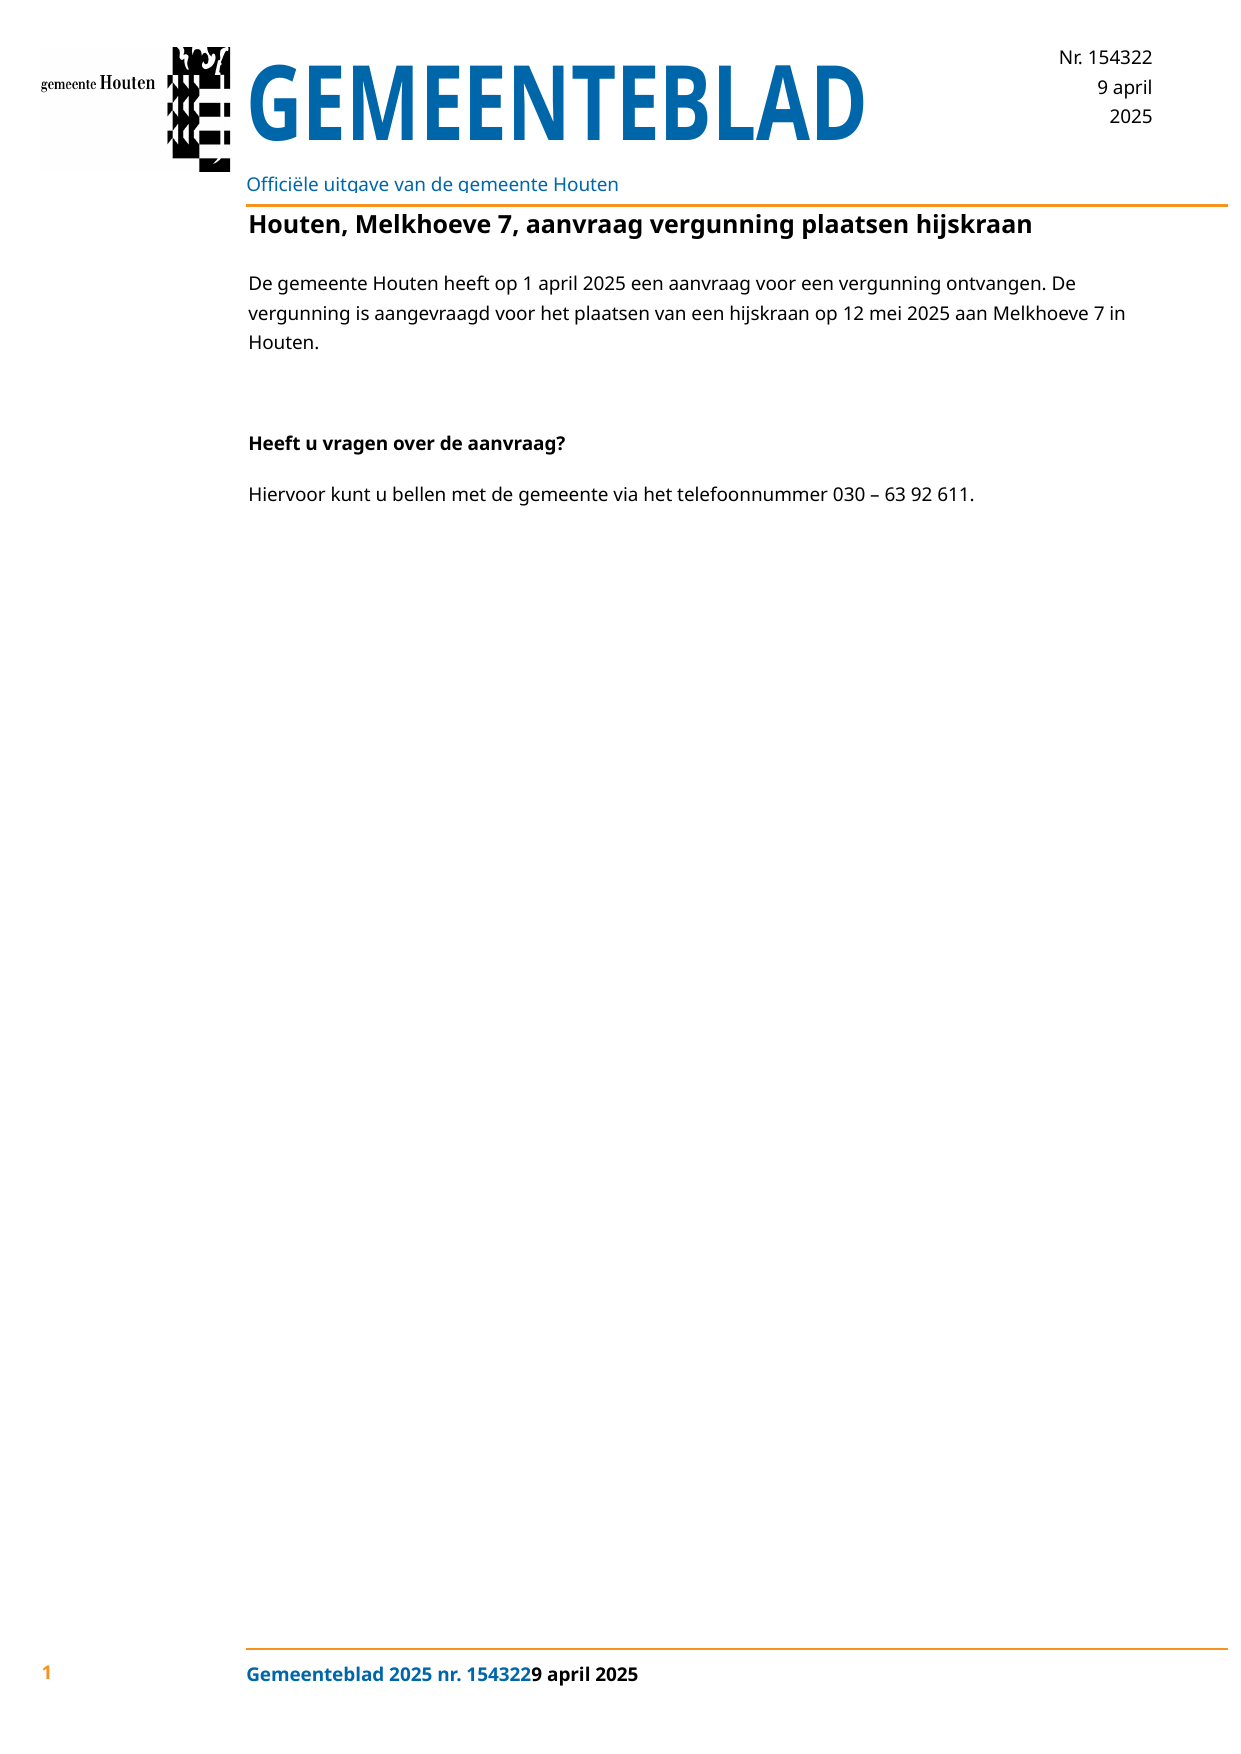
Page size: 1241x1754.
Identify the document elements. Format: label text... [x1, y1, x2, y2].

text Houten, Melkhoeve 7, aanvraag vergunning plaatsen hijskraan [248, 207, 1152, 241]
text De gemeente Houten heeft op 1 april 2025 een aanvraag voor een vergunning ontvangen. De vergunning is aangevraagd voor het plaatsen van een hijskraan op 12 mei 2025 aan Melkhoeve 7 in Houten. [248, 270, 1152, 355]
picture [41, 47, 231, 172]
text Heeft u vragen over de aanvraag? [248, 430, 1152, 456]
text Hiervoor kunt u bellen met de gemeente via het telefoonnummer 030 – 63 92 611. [248, 481, 1152, 506]
